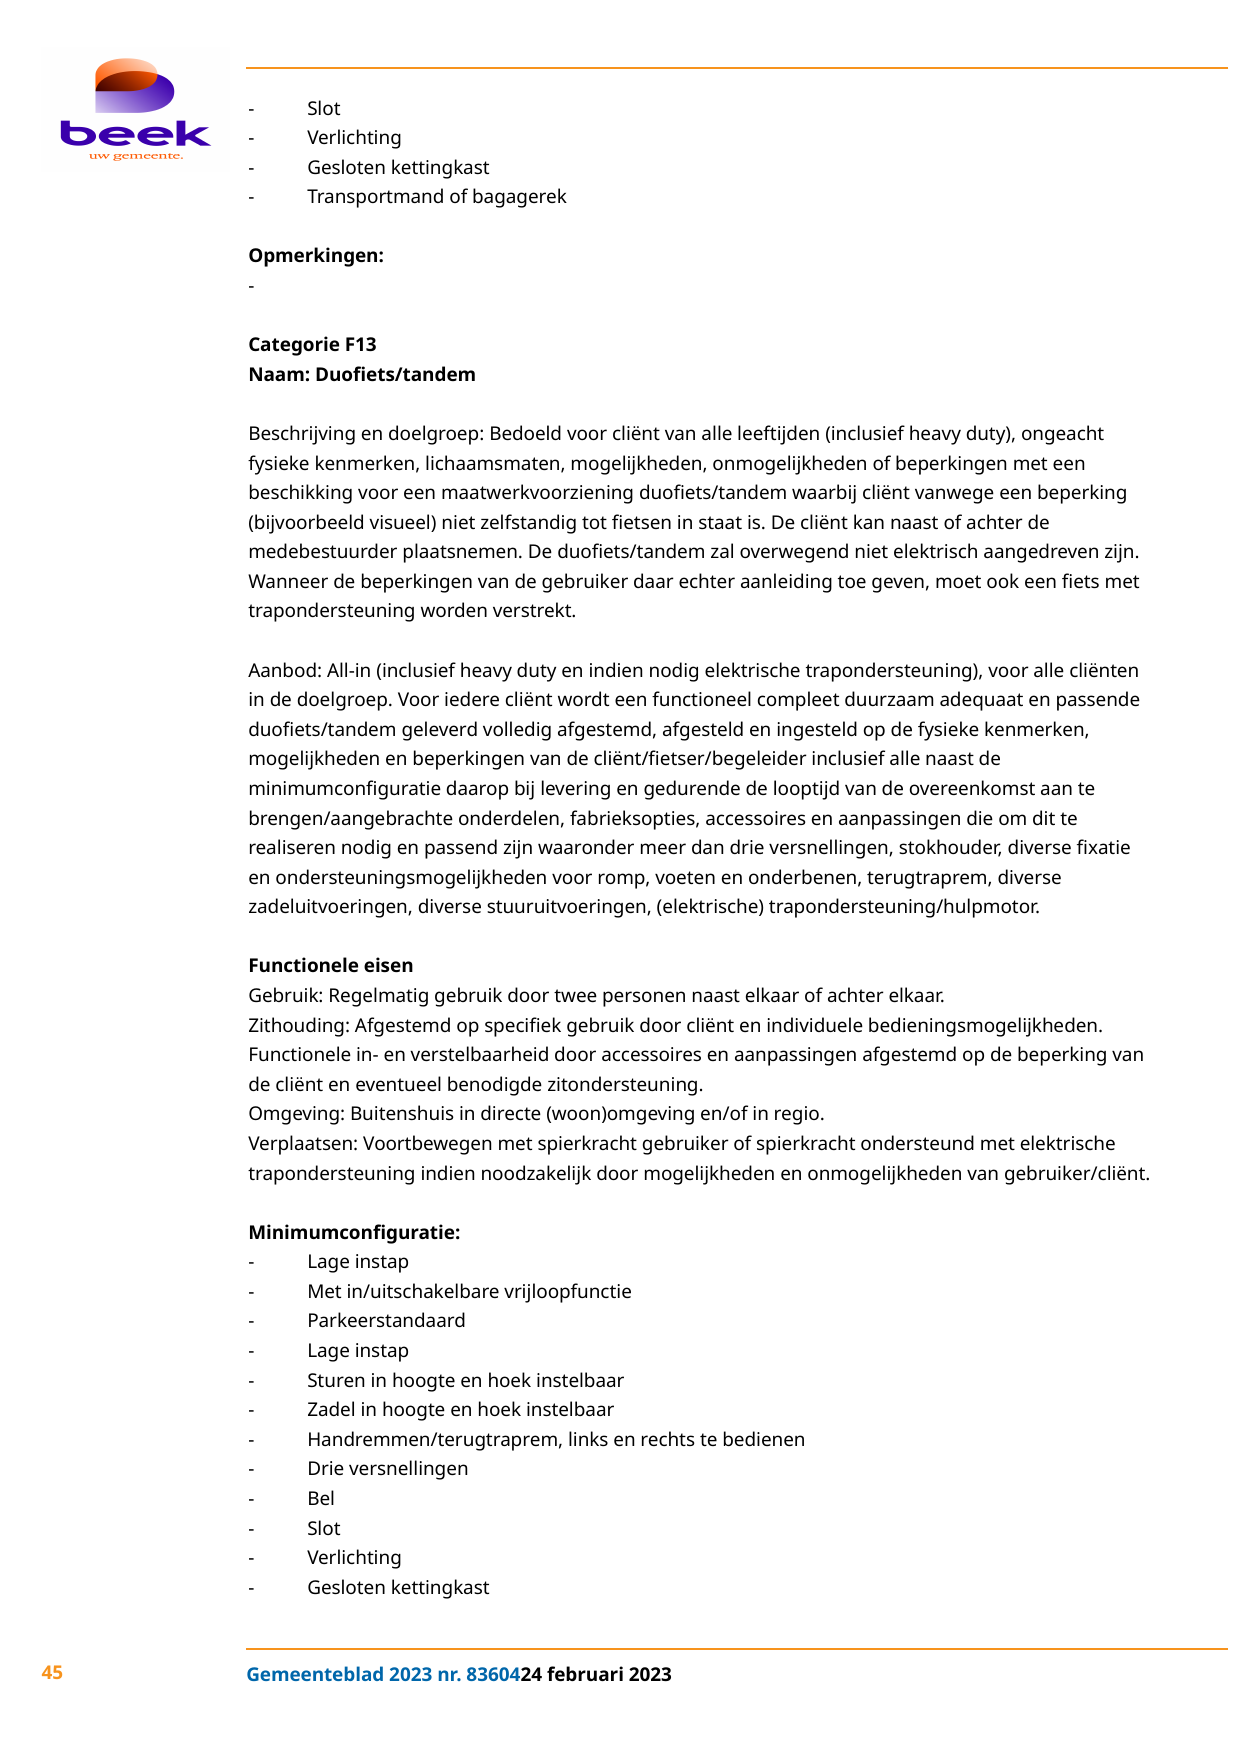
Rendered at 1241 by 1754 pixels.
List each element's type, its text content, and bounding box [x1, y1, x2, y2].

list Handremmen/terugtraprem, links en rechts te bedienen [248, 1426, 1152, 1452]
list Verlichting [248, 1544, 1152, 1570]
text Verplaatsen: Voortbewegen met spierkracht gebruiker of spierkracht ondersteund met elektrische trapondersteuning indien noodzakelijk door mogelijkheden en onmogelijkheden van gebruiker/cliënt. [248, 1130, 1152, 1186]
list Sturen in hoogte en hoek instelbaar [248, 1367, 1152, 1393]
list Lage instap [248, 1248, 1152, 1274]
list Gesloten kettingkast [248, 154, 1152, 180]
text Zithouding: Afgestemd op specifiek gebruik door cliënt en individuele bedieningsmogelijkheden. Functionele in- en verstelbaarheid door accessoires en aanpassingen afgestemd op de beperking van de cliënt en eventueel benodigde zitondersteuning. [248, 1012, 1152, 1097]
text Functionele eisen [248, 953, 1152, 978]
picture [41, 47, 231, 172]
list Slot [248, 1515, 1152, 1541]
list Gesloten kettingkast [248, 1574, 1152, 1600]
list Met in/uitschakelbare vrijloopfunctie [248, 1278, 1152, 1304]
list Slot [248, 95, 1152, 121]
list Zadel in hoogte en hoek instelbaar [248, 1396, 1152, 1422]
text Gebruik: Regelmatig gebruik door twee personen naast elkaar of achter elkaar. [248, 982, 1152, 1008]
text Omgeving: Buitenshuis in directe (woon)omgeving en/of in regio. [248, 1101, 1152, 1126]
text Beschrijving en doelgroep: Bedoeld voor cliënt van alle leeftijden (inclusief heavy duty), ongeacht fysieke kenmerken, lichaamsmaten, mogelijkheden, onmogelijkheden of beperkingen met een beschikking voor een maatwerkvoorziening duofiets/tandem waarbij cliënt vanwege een beperking (bijvoorbeeld visueel) niet zelfstandig tot fietsen in staat is. De cliënt kan naast of achter de medebestuurder plaatsnemen. De duofiets/tandem zal overwegend niet elektrisch aangedreven zijn. Wanneer de beperkingen van de gebruiker daar echter aanleiding toe geven, moet ook een fiets met trapondersteuning worden verstrekt. [248, 420, 1152, 623]
list Verlichting [248, 124, 1152, 150]
list Transportmand of bagagerek [248, 183, 1152, 209]
list Bel [248, 1485, 1152, 1511]
list Lage instap [248, 1337, 1152, 1363]
text Minimumconfiguratie: [248, 1219, 1152, 1245]
list Drie versnellingen [248, 1456, 1152, 1481]
list Parkeerstandaard [248, 1308, 1152, 1333]
text Categorie F13 [248, 331, 1152, 357]
text Aanbod: All-in (inclusief heavy duty en indien nodig elektrische trapondersteuning), voor alle cliënten in de doelgroep. Voor iedere cliënt wordt een functioneel compleet duurzaam adequaat en passende duofiets/tandem geleverd volledig afgestemd, afgesteld en ingesteld op de fysieke kenmerken, mogelijkheden en beperkingen van de cliënt/fietser/begeleider inclusief alle naast de minimumconfiguratie daarop bij levering en gedurende de looptijd van de overeenkomst aan te brengen/aangebrachte onderdelen, fabrieksopties, accessoires en aanpassingen die om dit te realiseren nodig en passend zijn waaronder meer dan drie versnellingen, stokhouder, diverse fixatie en ondersteuningsmogelijkheden voor romp, voeten en onderbenen, terugtraprem, diverse zadeluitvoeringen, diverse stuuruitvoeringen, (elektrische) trapondersteuning/hulpmotor. [248, 657, 1152, 919]
text Opmerkingen: [248, 243, 1152, 268]
text Naam: Duofiets/tandem [248, 361, 1152, 387]
